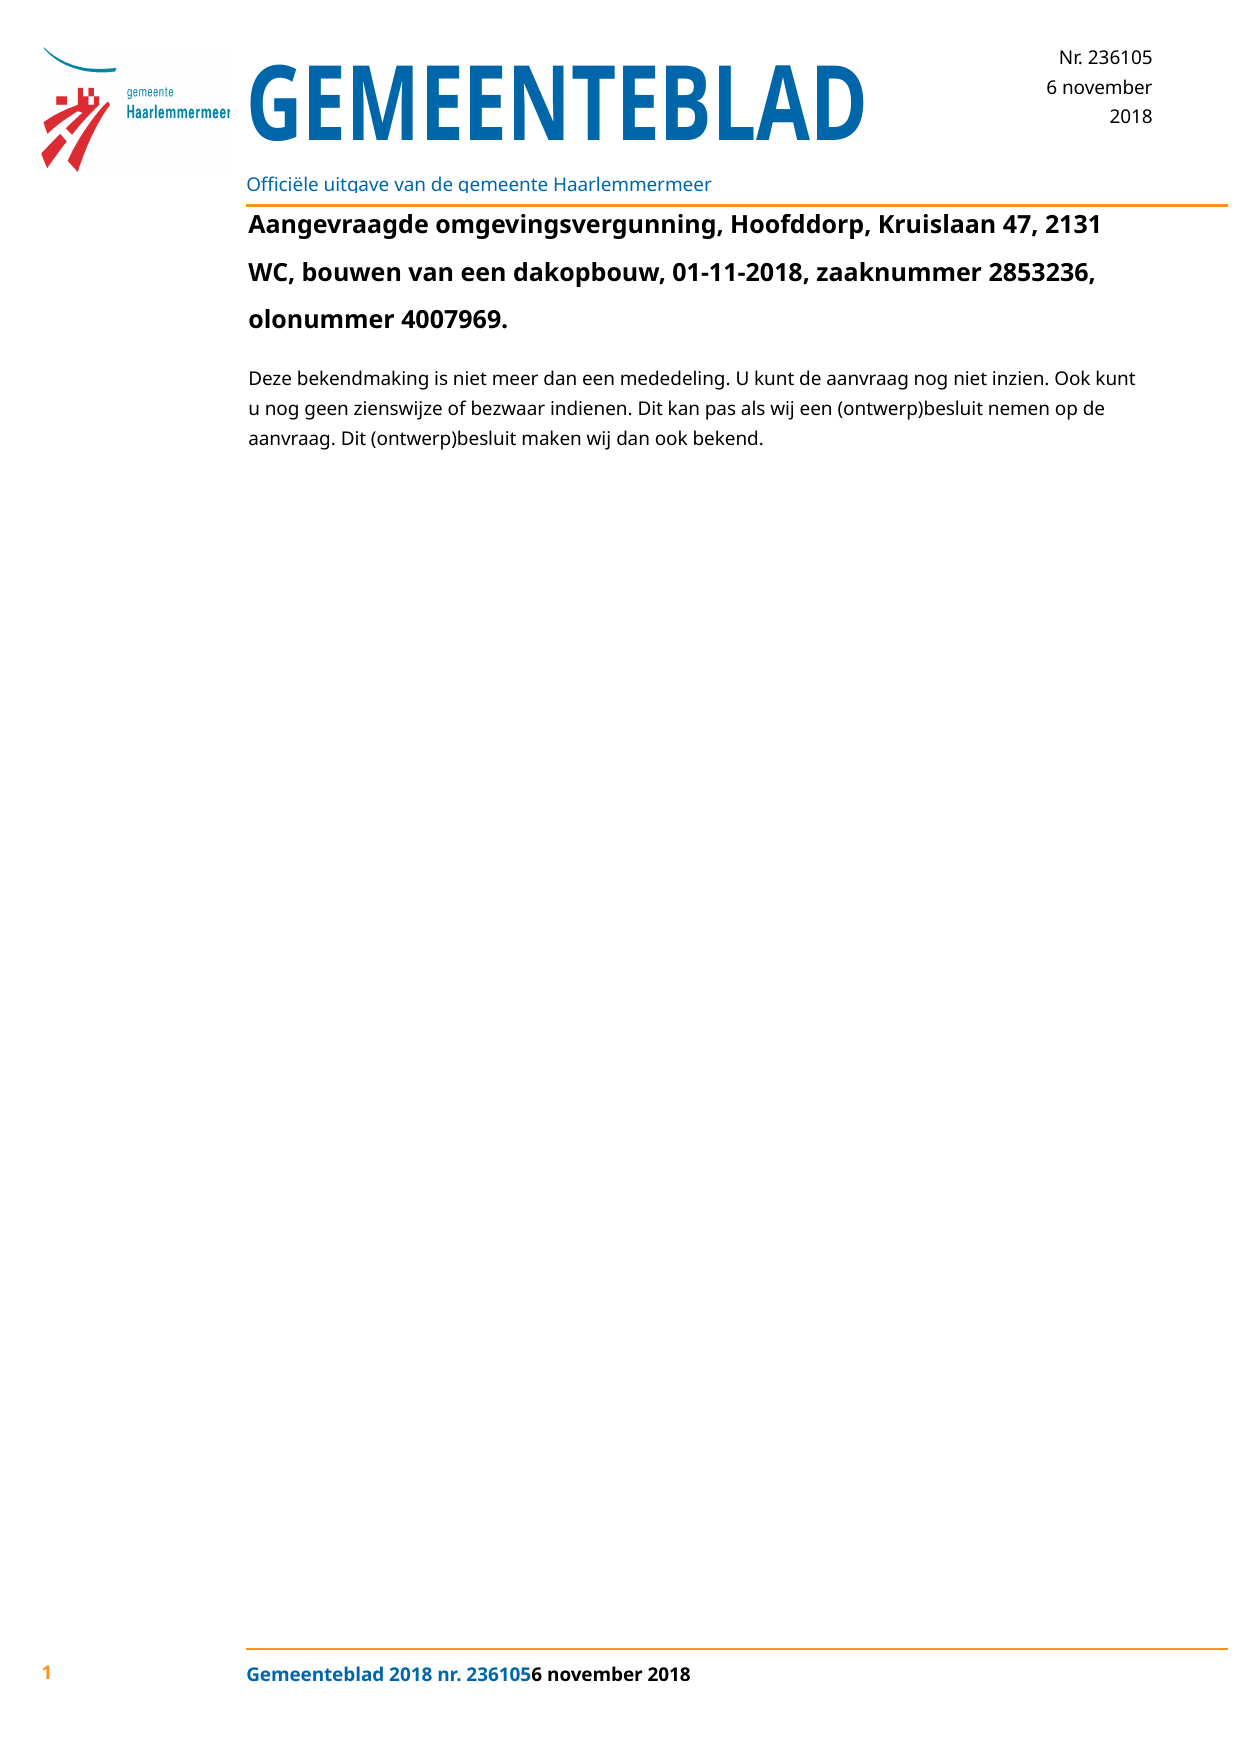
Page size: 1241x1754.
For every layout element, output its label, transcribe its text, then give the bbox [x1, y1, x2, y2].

picture [41, 47, 231, 172]
text Aangevraagde omgevingsvergunning, Hoofddorp, Kruislaan 47, 2131 WC, bouwen van een dakopbouw, 01-11-2018, zaaknummer 2853236, olonummer 4007969. [248, 207, 1152, 336]
text Deze bekendmaking is niet meer dan een mededeling. U kunt de aanvraag nog niet inzien. Ook kunt u nog geen zienswijze of bezwaar indienen. Dit kan pas als wij een (ontwerp)besluit nemen op de aanvraag. Dit (ontwerp)besluit maken wij dan ook bekend. [248, 366, 1152, 450]
